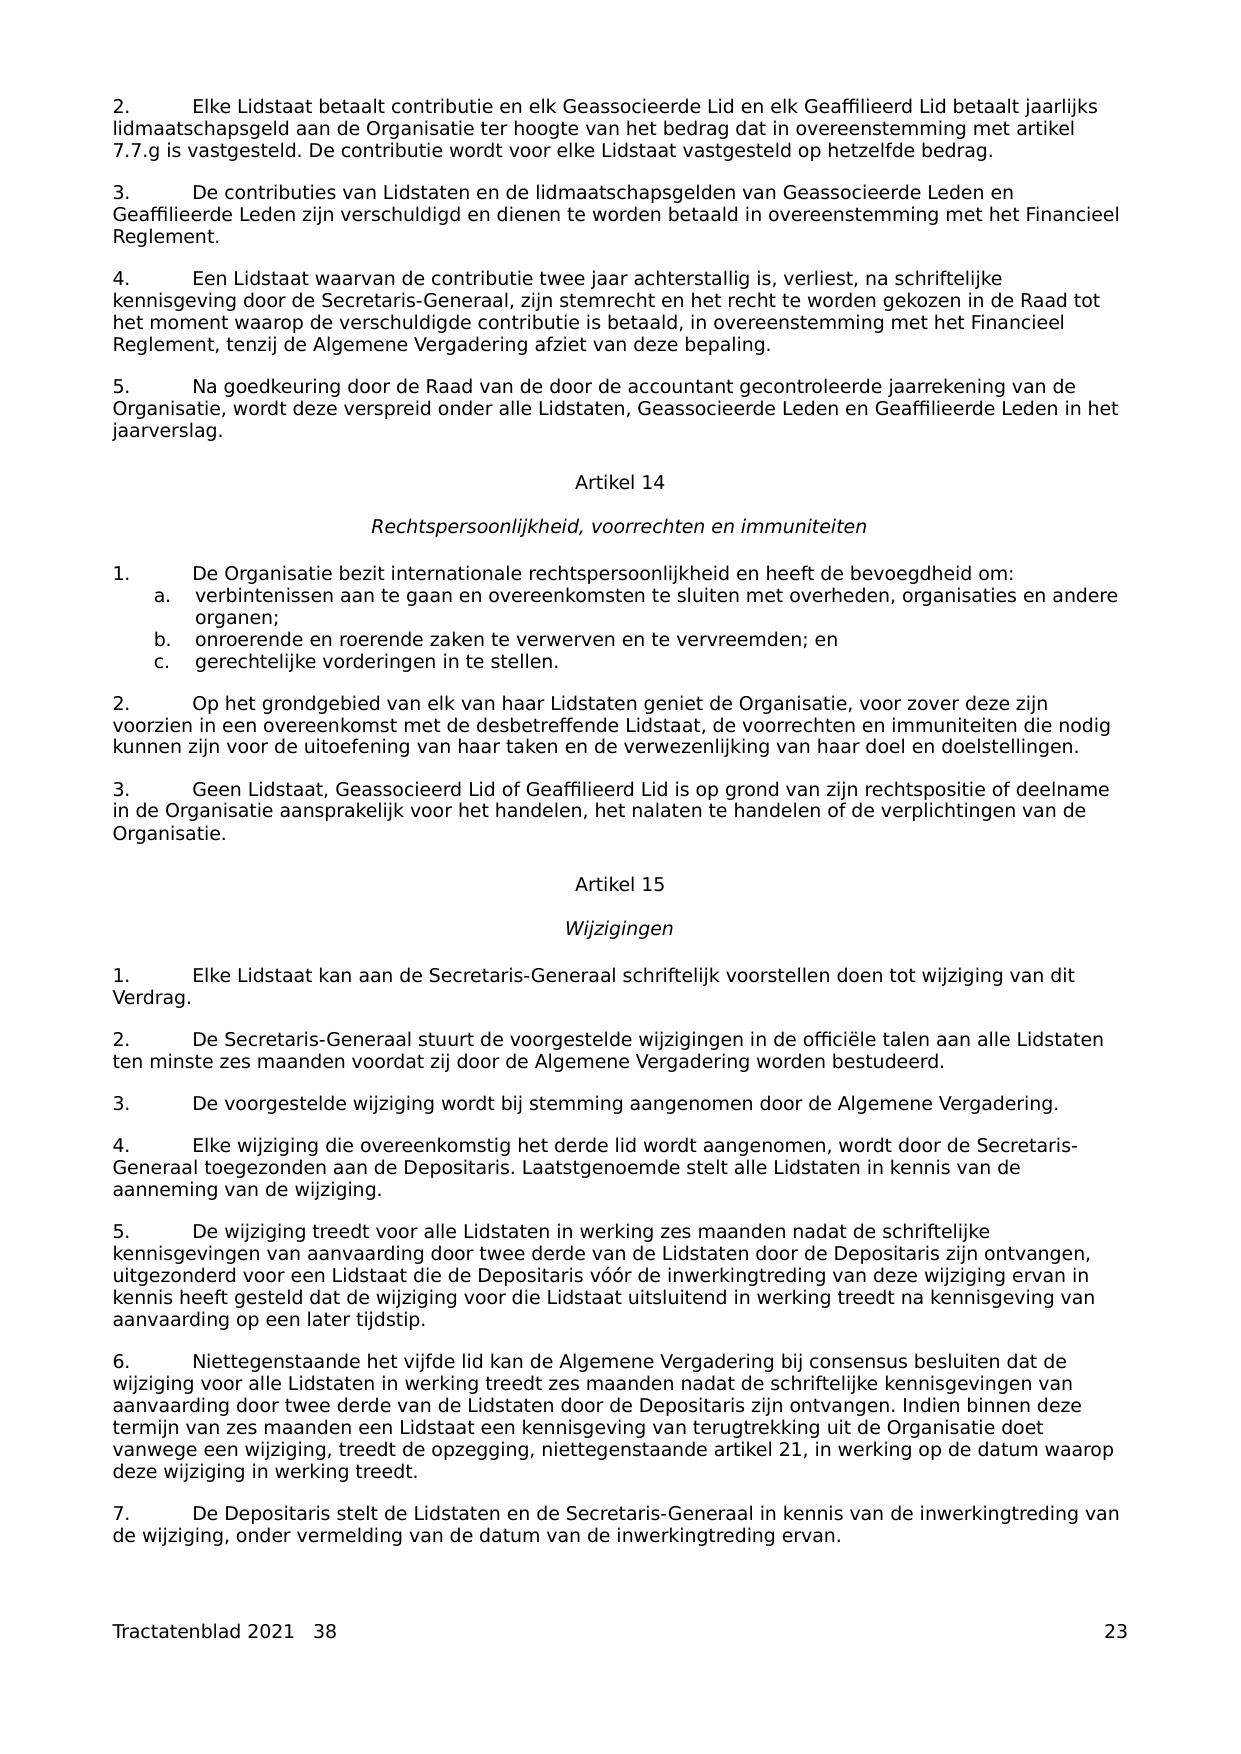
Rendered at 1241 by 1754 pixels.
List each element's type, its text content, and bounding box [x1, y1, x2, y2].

text 4. Elke wijziging die overeenkomstig het derde lid wordt aangenomen, wordt door de Secretaris-Generaal toegezonden aan de Depositaris. Laatstgenoemde stelt alle Lidstaten in kennis van de aanneming van de wijziging. [112, 1135, 1128, 1201]
text 2. Elke Lidstaat betaalt contributie en elk Geassocieerde Lid en elk Geaffilieerd Lid betaalt jaarlijks lidmaatschapsgeld aan de Organisatie ter hoogte van het bedrag dat in overeenstemming met artikel 7.7.g is vastgesteld. De contributie wordt voor elke Lidstaat vastgesteld op hetzelfde bedrag. [112, 96, 1128, 162]
text 3. Geen Lidstaat, Geassocieerd Lid of Geaffilieerd Lid is op grond van zijn rechtspositie of deelname in de Organisatie aansprakelijk voor het handelen, het nalaten te handelen of de verplichtingen van de Organisatie. [112, 778, 1128, 844]
text a. verbintenissen aan te gaan en overeenkomsten te sluiten met overheden, organisaties en andere organen; [153, 584, 1128, 628]
subtitle Artikel 15 Wijzigingen [112, 874, 1128, 940]
text 7. De Depositaris stelt de Lidstaten en de Secretaris-Generaal in kennis van de inwerkingtreding van de wijziging, onder vermelding van de datum van de inwerkingtreding ervan. [112, 1503, 1128, 1547]
text c. gerechtelijke vorderingen in te stellen. [153, 651, 1128, 672]
text 5. De wijziging treedt voor alle Lidstaten in werking zes maanden nadat de schriftelijke kennisgevingen van aanvaarding door twee derde van de Lidstaten door de Depositaris zijn ontvangen, uitgezonderd voor een Lidstaat die de Depositaris vóór de inwerkingtreding van deze wijziging ervan in kennis heeft gesteld dat de wijziging voor die Lidstaat uitsluitend in werking treedt na kennisgeving van aanvaarding op een later tijdstip. [112, 1221, 1128, 1331]
text 6. Niettegenstaande het vijfde lid kan de Algemene Vergadering bij consensus besluiten dat de wijziging voor alle Lidstaten in werking treedt zes maanden nadat de schriftelijke kennisgevingen van aanvaarding door twee derde van de Lidstaten door de Depositaris zijn ontvangen. Indien binnen deze termijn van zes maanden een Lidstaat een kennisgeving van terugtrekking uit de Organisatie doet vanwege een wijziging, treedt de opzegging, niettegenstaande artikel 21, in werking op de datum waarop deze wijziging in werking treedt. [112, 1351, 1128, 1483]
subtitle Artikel 14 Rechtspersoonlijkheid, voorrechten en immuniteiten [112, 472, 1128, 538]
text 3. De voorgestelde wijziging wordt bij stemming aangenomen door de Algemene Vergadering. [112, 1093, 1128, 1115]
text b. onroerende en roerende zaken te verwerven en te vervreemden; en [153, 628, 1128, 651]
text 4. Een Lidstaat waarvan de contributie twee jaar achterstallig is, verliest, na schriftelijke kennisgeving door de Secretaris-Generaal, zijn stemrecht en het recht te worden gekozen in de Raad tot het moment waarop de verschuldigde contributie is betaald, in overeenstemming met het Financieel Reglement, tenzij de Algemene Vergadering afziet van deze bepaling. [112, 268, 1128, 356]
text 1. De Organisatie bezit internationale rechtspersoonlijkheid en heeft de bevoegdheid om: [112, 563, 1128, 584]
text 1. Elke Lidstaat kan aan de Secretaris-Generaal schriftelijk voorstellen doen tot wijziging van dit Verdrag. [112, 965, 1128, 1009]
text 5. Na goedkeuring door de Raad van de door de accountant gecontroleerde jaarrekening van de Organisatie, wordt deze verspreid onder alle Lidstaten, Geassocieerde Leden en Geaffilieerde Leden in het jaarverslag. [112, 376, 1128, 442]
text 2. Op het grondgebied van elk van haar Lidstaten geniet de Organisatie, voor zover deze zijn voorzien in een overeenkomst met de desbetreffende Lidstaat, de voorrechten en immuniteiten die nodig kunnen zijn voor de uitoefening van haar taken en de verwezenlijking van haar doel en doelstellingen. [112, 692, 1128, 758]
text 2. De Secretaris-Generaal stuurt de voorgestelde wijzigingen in de officiële talen aan alle Lidstaten ten minste zes maanden voordat zij door de Algemene Vergadering worden bestudeerd. [112, 1029, 1128, 1073]
text 3. De contributies van Lidstaten en de lidmaatschapsgelden van Geassocieerde Leden en Geaffilieerde Leden zijn verschuldigd en dienen te worden betaald in overeenstemming met het Financieel Reglement. [112, 182, 1128, 248]
